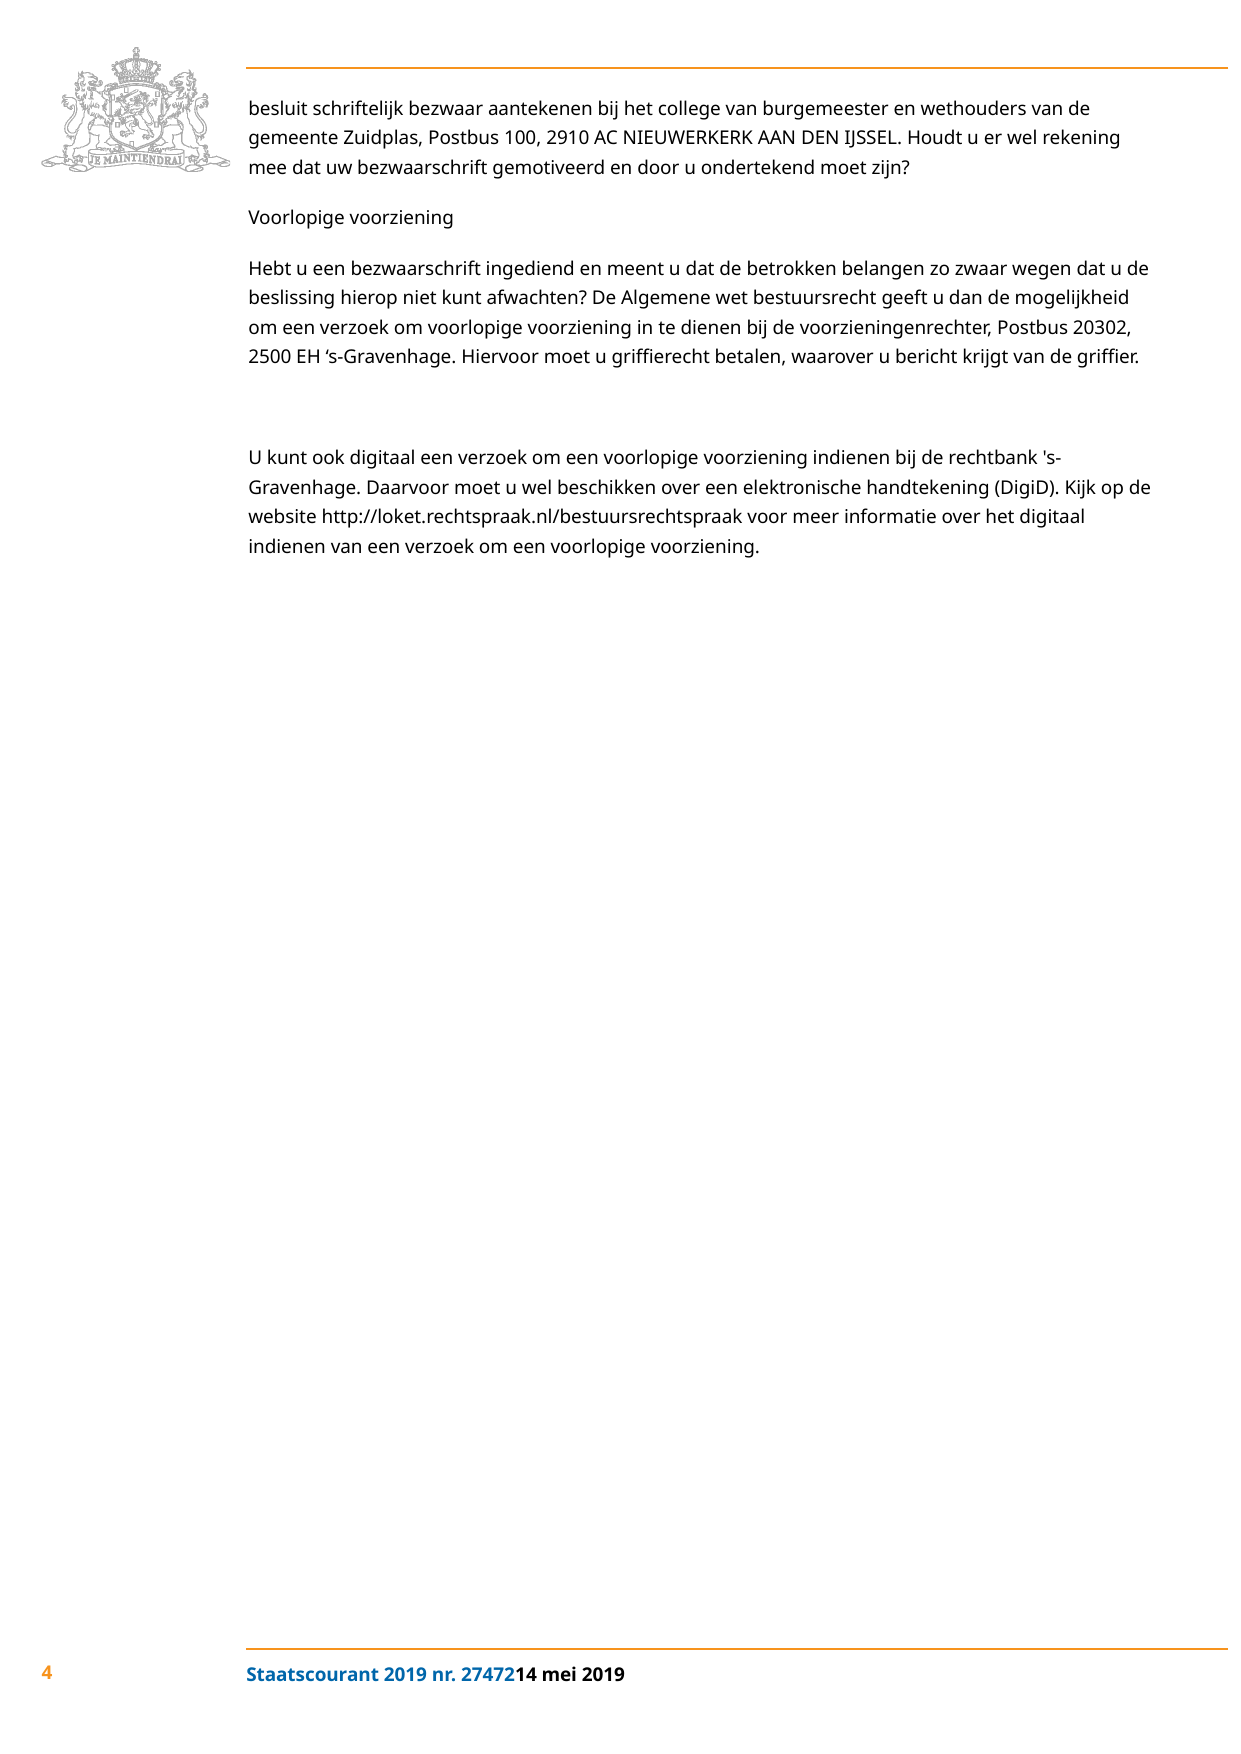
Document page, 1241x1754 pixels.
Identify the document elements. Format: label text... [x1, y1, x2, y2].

picture [41, 47, 231, 172]
text Hebt u een bezwaarschrift ingediend en meent u dat de betrokken belangen zo zwaar wegen dat u de beslissing hierop niet kunt afwachten? De Algemene wet bestuursrecht geeft u dan de mogelijkheid om een verzoek om voorlopige voorziening in te dienen bij de voorzieningenrechter, Postbus 20302, 2500 EH ‘s-Gravenhage. Hiervoor moet u griffierecht betalen, waarover u bericht krijgt van de griffier. [248, 255, 1152, 369]
text Voorlopige voorziening [248, 204, 1152, 230]
text U kunt ook digitaal een verzoek om een voorlopige voorziening indienen bij de rechtbank 's-Gravenhage. Daarvoor moet u wel beschikken over een elektronische handtekening (DigiD). Kijk op de website http://loket.rechtspraak.nl/bestuursrechtspraak voor meer informatie over het digitaal indienen van een verzoek om een voorlopige voorziening. [248, 444, 1152, 559]
text besluit schriftelijk bezwaar aantekenen bij het college van burgemeester en wethouders van de gemeente Zuidplas, Postbus 100, 2910 AC NIEUWERKERK AAN DEN IJSSEL. Houdt u er wel rekening mee dat uw bezwaarschrift gemotiveerd en door u ondertekend moet zijn? [248, 95, 1152, 180]
